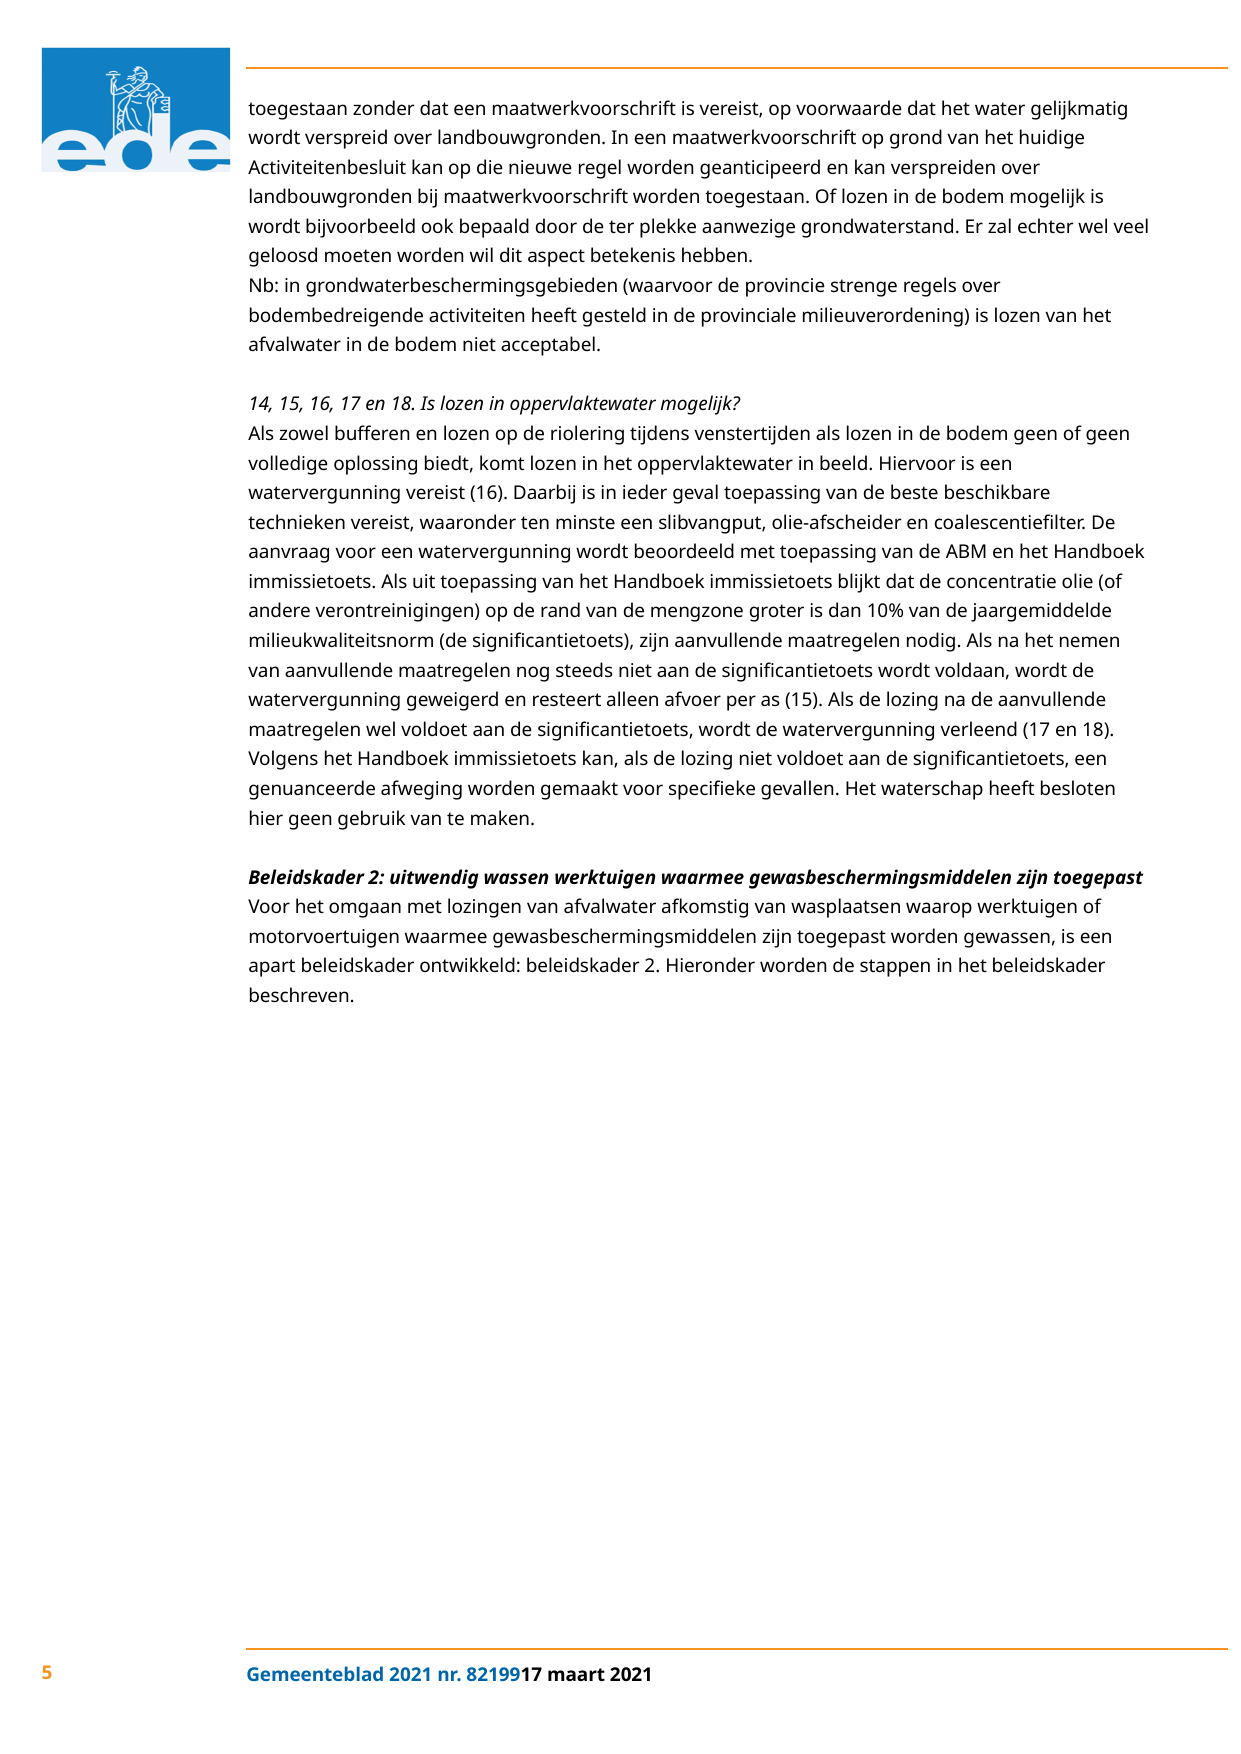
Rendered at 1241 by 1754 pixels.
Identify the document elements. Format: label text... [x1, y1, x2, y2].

text 14, 15, 16, 17 en 18. Is lozen in oppervlaktewater mogelijk? [248, 391, 1152, 416]
text Beleidskader 2: uitwendig wassen werktuigen waarmee gewasbeschermingsmiddelen zijn toegepast [248, 864, 1152, 890]
text Voor het omgaan met lozingen van afvalwater afkomstig van wasplaatsen waarop werktuigen of motorvoertuigen waarmee gewasbeschermingsmiddelen zijn toegepast worden gewassen, is een apart beleidskader ontwikkeld: beleidskader 2. Hieronder worden de stappen in het beleidskader beschreven. [248, 893, 1152, 1008]
picture [41, 47, 231, 172]
text toegestaan zonder dat een maatwerkvoorschrift is vereist, op voorwaarde dat het water gelijkmatig wordt verspreid over landbouwgronden. In een maatwerkvoorschrift op grond van het huidige Activiteitenbesluit kan op die nieuwe regel worden geanticipeerd en kan verspreiden over landbouwgronden bij maatwerkvoorschrift worden toegestaan. Of lozen in de bodem mogelijk is wordt bijvoorbeeld ook bepaald door de ter plekke aanwezige grondwaterstand. Er zal echter wel veel geloosd moeten worden wil dit aspect betekenis hebben. [248, 95, 1152, 268]
text Nb: in grondwaterbeschermingsgebieden (waarvoor de provincie strenge regels over bodembedreigende activiteiten heeft gesteld in de provinciale milieuverordening) is lozen van het afvalwater in de bodem niet acceptabel. [248, 272, 1152, 357]
text Als zowel bufferen en lozen op de riolering tijdens venstertijden als lozen in de bodem geen of geen volledige oplossing biedt, komt lozen in het oppervlaktewater in beeld. Hiervoor is een watervergunning vereist (16). Daarbij is in ieder geval toepassing van de beste beschikbare technieken vereist, waaronder ten minste een slibvangput, olie-afscheider en coalescentiefilter. De aanvraag voor een watervergunning wordt beoordeeld met toepassing van de ABM en het Handboek immissietoets. Als uit toepassing van het Handboek immissietoets blijkt dat de concentratie olie (of andere verontreinigingen) op de rand van de mengzone groter is dan 10% van de jaargemiddelde milieukwaliteitsnorm (de significantietoets), zijn aanvullende maatregelen nodig. Als na het nemen van aanvullende maatregelen nog steeds niet aan de significantietoets wordt voldaan, wordt de watervergunning geweigerd en resteert alleen afvoer per as (15). Als de lozing na de aanvullende maatregelen wel voldoet aan de significantietoets, wordt de watervergunning verleend (17 en 18). Volgens het Handboek immissietoets kan, als de lozing niet voldoet aan de significantietoets, een genuanceerde afweging worden gemaakt voor specifieke gevallen. Het waterschap heeft besloten hier geen gebruik van te maken. [248, 420, 1152, 831]
